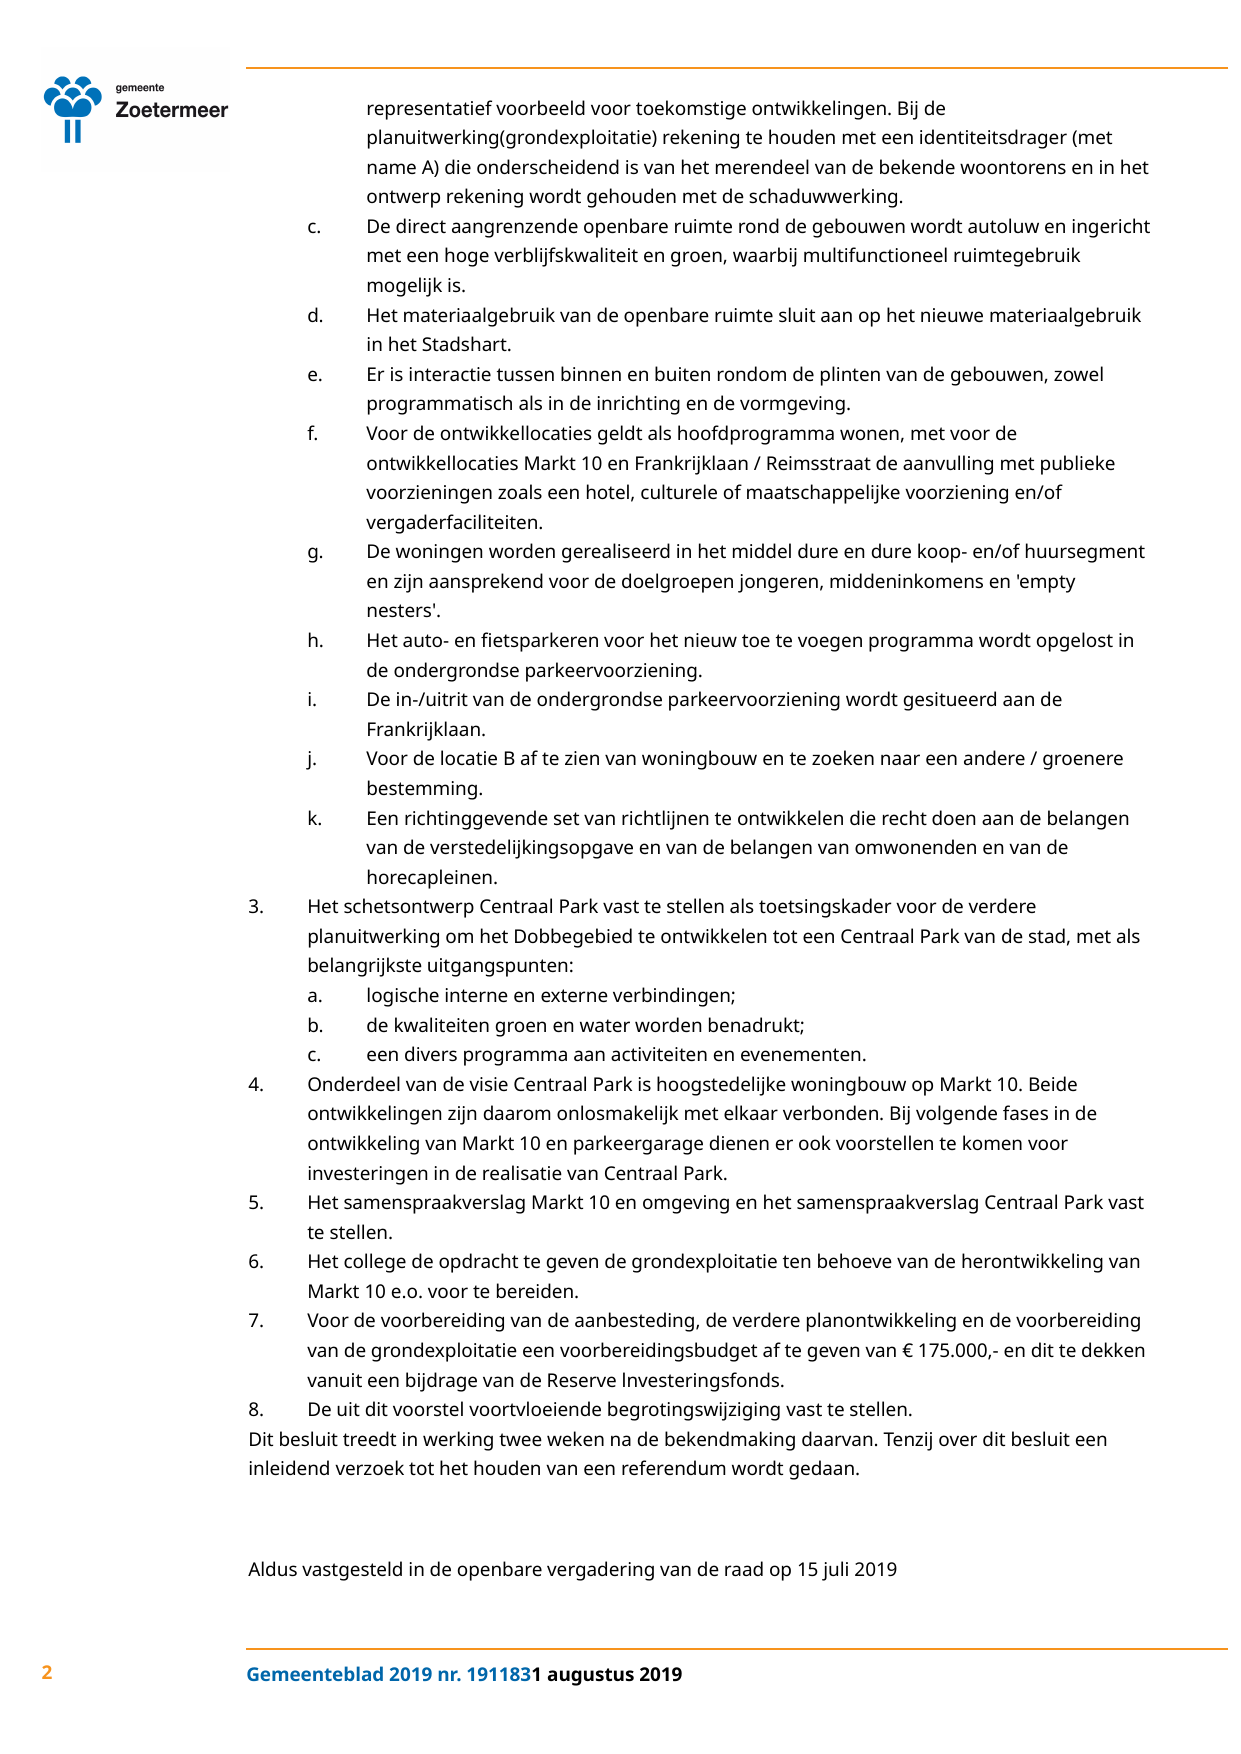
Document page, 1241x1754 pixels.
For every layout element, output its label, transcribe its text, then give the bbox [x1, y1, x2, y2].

list Voor de voorbereiding van de aanbesteding, de verdere planontwikkeling en de voorbereiding van de grondexploitatie een voorbereidingsbudget af te geven van € 175.000,- en dit te dekken vanuit een bijdrage van de Reserve lnvesteringsfonds. [248, 1308, 1152, 1393]
list Voor de ontwikkellocaties geldt als hoofdprogramma wonen, met voor de ontwikkellocaties Markt 10 en Frankrijklaan / Reimsstraat de aanvulling met publieke voorzieningen zoals een hotel, culturele of maatschappelijke voorziening en/of vergaderfaciliteiten. [307, 420, 1152, 535]
list Er is interactie tussen binnen en buiten rondom de plinten van de gebouwen, zowel programmatisch als in de inrichting en de vormgeving. [307, 361, 1152, 416]
list Het auto- en fietsparkeren voor het nieuw toe te voegen programma wordt opgelost in de ondergrondse parkeervoorziening. [307, 627, 1152, 683]
list een divers programma aan activiteiten en evenementen. [307, 1041, 1152, 1067]
list Het college de opdracht te geven de grondexploitatie ten behoeve van de herontwikkeling van Markt 10 e.o. voor te bereiden. [248, 1248, 1152, 1304]
list logische interne en externe verbindingen; [307, 982, 1152, 1008]
list De uit dit voorstel voortvloeiende begrotingswijziging vast te stellen. [248, 1396, 1152, 1422]
list De woningen worden gerealiseerd in het middel dure en dure koop- en/of huursegment en zijn aansprekend voor de doelgroepen jongeren, middeninkomens en 'empty nesters'. [307, 538, 1152, 623]
list De in-/uitrit van de ondergrondse parkeervoorziening wordt gesitueerd aan de Frankrijklaan. [307, 686, 1152, 742]
text Aldus vastgesteld in de openbare vergadering van de raad op 15 juli 2019 [248, 1556, 1152, 1582]
list Voor de locatie B af te zien van woningbouw en te zoeken naar een andere / groenere bestemming. [307, 746, 1152, 801]
list de kwaliteiten groen en water worden benadrukt; [307, 1012, 1152, 1038]
list Het samenspraakverslag Markt 10 en omgeving en het samenspraakverslag Centraal Park vast te stellen. [248, 1189, 1152, 1245]
list Het materiaalgebruik van de openbare ruimte sluit aan op het nieuwe materiaalgebruik in het Stadshart. [307, 302, 1152, 357]
list Een richtinggevende set van richtlijnen te ontwikkelen die recht doen aan de belangen van de verstedelijkingsopgave en van de belangen van omwonenden en van de horecapleinen. [307, 805, 1152, 890]
text Dit besluit treedt in werking twee weken na de bekendmaking daarvan. Tenzij over dit besluit een inleidend verzoek tot het houden van een referendum wordt gedaan. [248, 1426, 1152, 1481]
list De direct aangrenzende openbare ruimte rond de gebouwen wordt autoluw en ingericht met een hoge verblijfskwaliteit en groen, waarbij multifunctioneel ruimtegebruik mogelijk is. [307, 213, 1152, 298]
picture [41, 47, 231, 172]
list Onderdeel van de visie Centraal Park is hoogstedelijke woningbouw op Markt 10. Beide ontwikkelingen zijn daarom onlosmakelijk met elkaar verbonden. Bij volgende fases in de ontwikkeling van Markt 10 en parkeergarage dienen er ook voorstellen te komen voor investeringen in de realisatie van Centraal Park. [248, 1071, 1152, 1186]
list Het schetsontwerp Centraal Park vast te stellen als toetsingskader voor de verdere planuitwerking om het Dobbegebied te ontwikkelen tot een Centraal Park van de stad, met als belangrijkste uitgangspunten: [248, 893, 1152, 978]
list representatief voorbeeld voor toekomstige ontwikkelingen. Bij de planuitwerking(grondexploitatie) rekening te houden met een identiteitsdrager (met name A) die onderscheidend is van het merendeel van de bekende woontorens en in het ontwerp rekening wordt gehouden met de schaduwwerking. [307, 95, 1152, 209]
